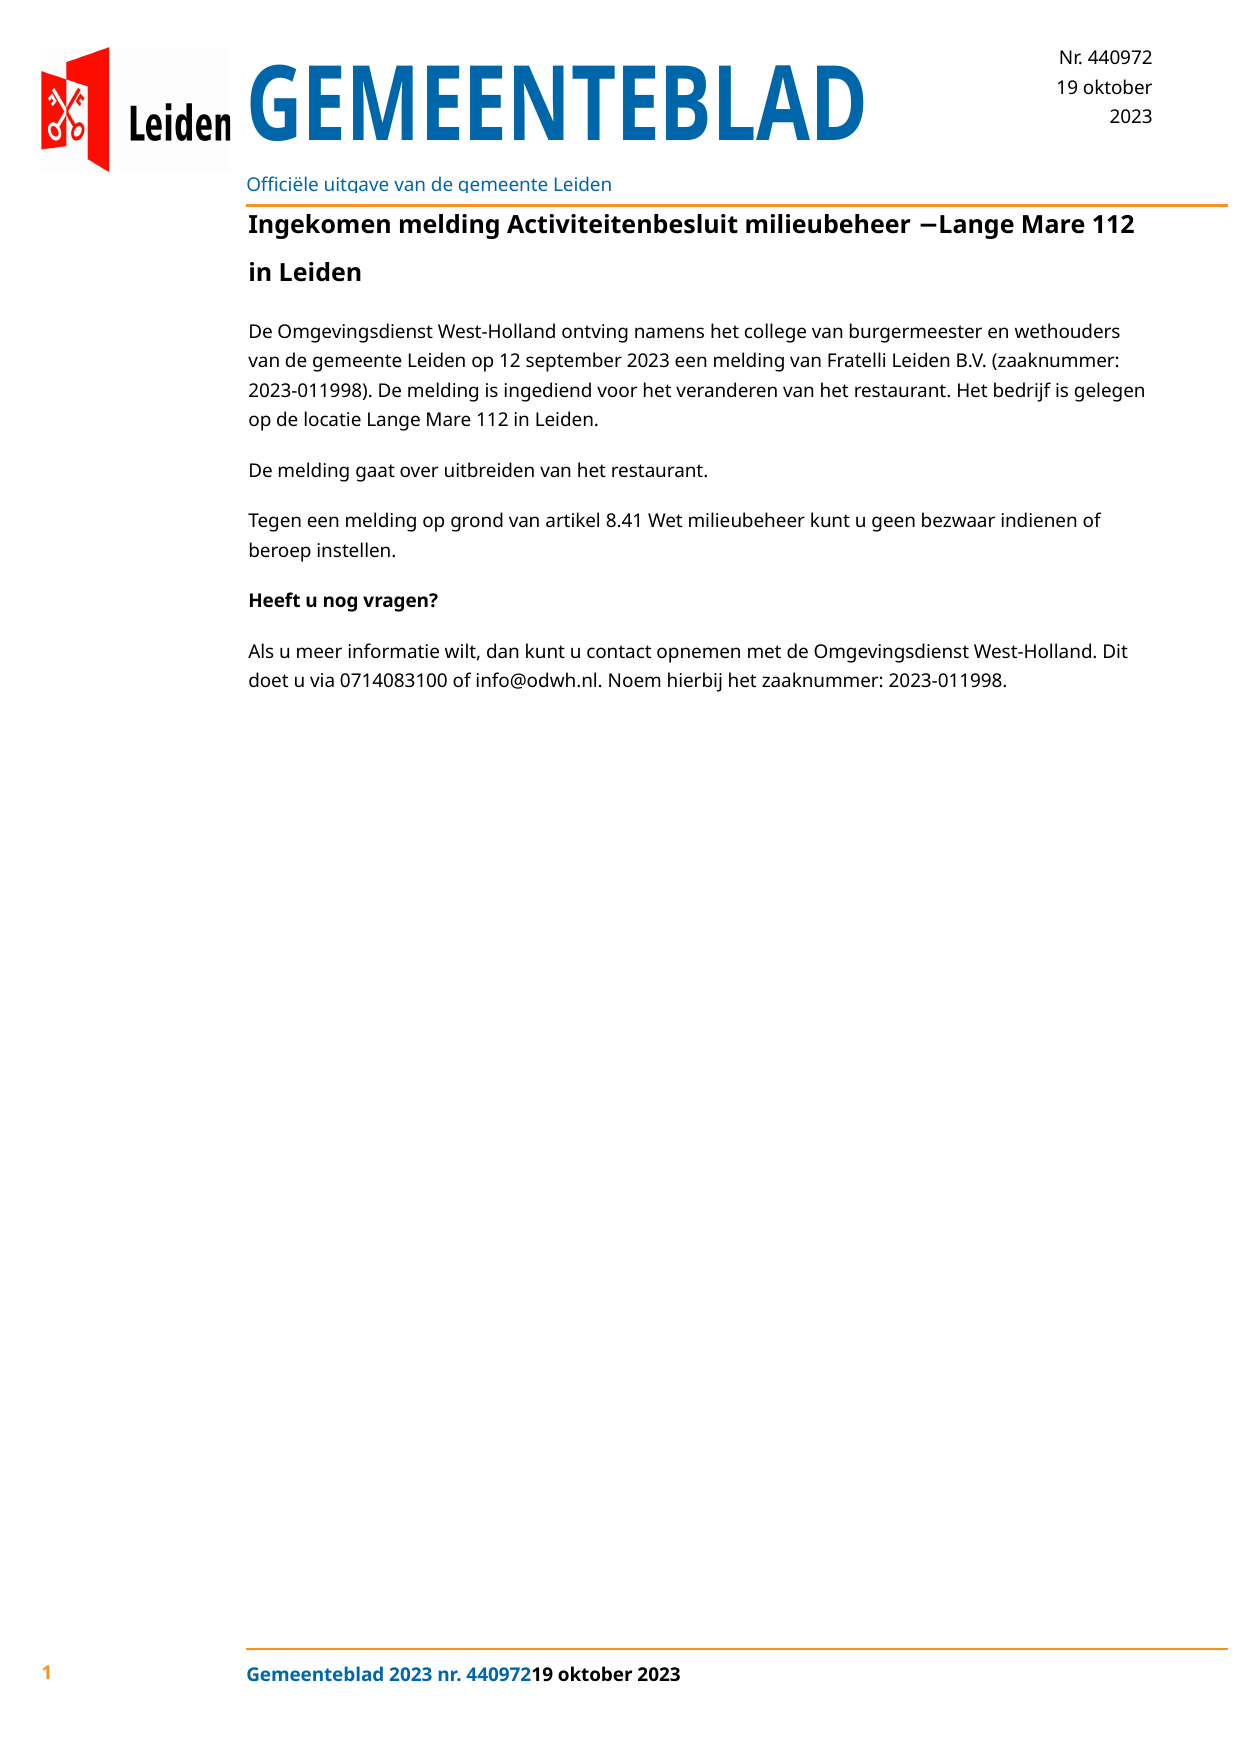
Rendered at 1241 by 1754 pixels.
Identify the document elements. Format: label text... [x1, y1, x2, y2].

picture [41, 47, 231, 172]
text De Omgevingsdienst West-Holland ontving namens het college van burgermeester en wethouders van de gemeente Leiden op 12 september 2023 een melding van Fratelli Leiden B.V. (zaaknummer: 2023-011998). De melding is ingediend voor het veranderen van het restaurant. Het bedrijf is gelegen op de locatie Lange Mare 112 in Leiden. [248, 318, 1152, 432]
text Tegen een melding op grond van artikel 8.41 Wet milieubeheer kunt u geen bezwaar indienen of beroep instellen. [248, 507, 1152, 563]
text De melding gaat over uitbreiden van het restaurant. [248, 457, 1152, 483]
text Als u meer informatie wilt, dan kunt u contact opnemen met de Omgevingsdienst West-Holland. Dit doet u via 0714083100 of info@odwh.nl. Noem hierbij het zaaknummer: 2023-011998. [248, 638, 1152, 693]
text Heeft u nog vragen? [248, 587, 1152, 613]
text Ingekomen melding Activiteitenbesluit milieubeheer −Lange Mare 112 in Leiden [248, 207, 1152, 288]
